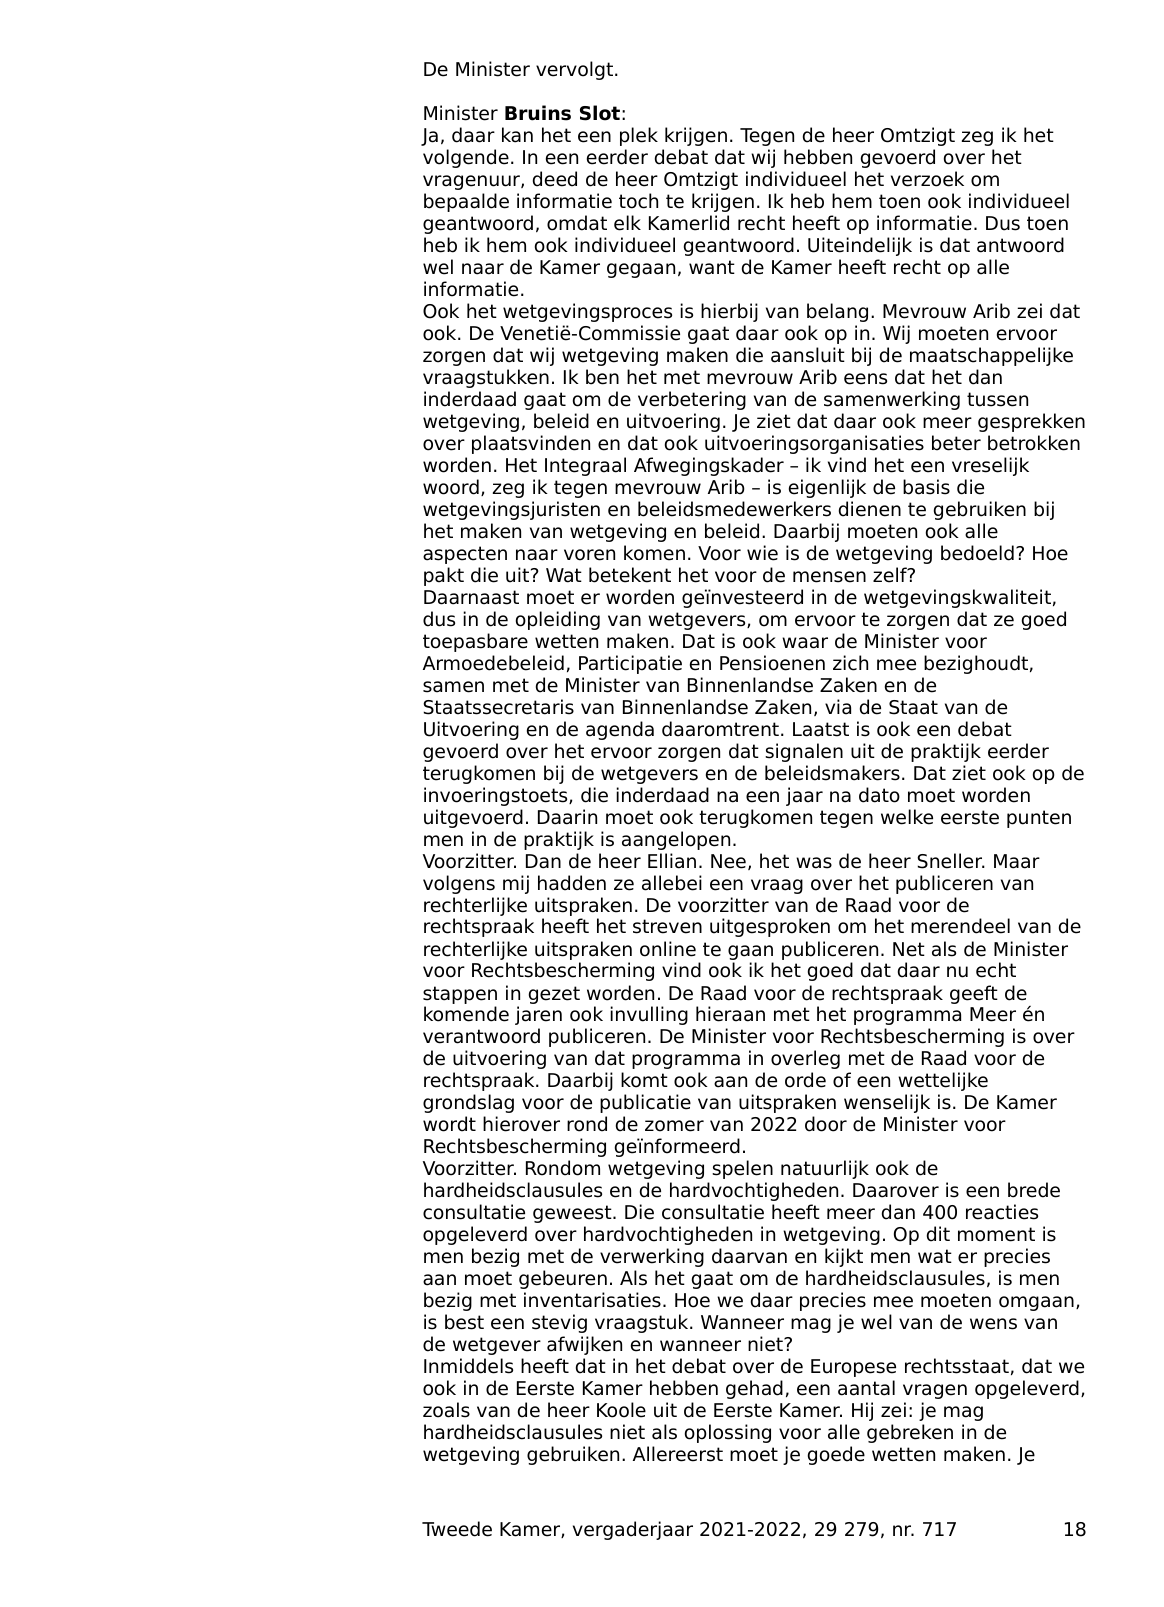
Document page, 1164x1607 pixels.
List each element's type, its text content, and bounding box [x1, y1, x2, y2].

text Voorzitter. Rondom wetgeving spelen natuurlijk ook de hardheidsclausules en de hardvochtigheden. Daarover is een brede consultatie geweest. Die consultatie heeft meer dan 400 reacties opgeleverd over hardvochtigheden in wetgeving. Op dit moment is men bezig met de verwerking daarvan en kijkt men wat er precies aan moet gebeuren. Als het gaat om de hardheidsclausules, is men bezig met inventarisaties. Hoe we daar precies mee moeten omgaan, is best een stevig vraagstuk. Wanneer mag je wel van de wens van de wetgever afwijken en wanneer niet? [422, 1158, 1087, 1356]
text Ook het wetgevingsproces is hierbij van belang. Mevrouw Arib zei dat ook. De Venetië-Commissie gaat daar ook op in. Wij moeten ervoor zorgen dat wij wetgeving maken die aansluit bij de maatschappelijke vraagstukken. Ik ben het met mevrouw Arib eens dat het dan inderdaad gaat om de verbetering van de samenwerking tussen wetgeving, beleid en uitvoering. Je ziet dat daar ook meer gesprekken over plaatsvinden en dat ook uitvoeringsorganisaties beter betrokken worden. Het Integraal Afwegingskader – ik vind het een vreselijk woord, zeg ik tegen mevrouw Arib – is eigenlijk de basis die wetgevingsjuristen en beleidsmedewerkers dienen te gebruiken bij het maken van wetgeving en beleid. Daarbij moeten ook alle aspecten naar voren komen. Voor wie is de wetgeving bedoeld? Hoe pakt die uit? Wat betekent het voor de mensen zelf? [422, 301, 1087, 587]
text Inmiddels heeft dat in het debat over de Europese rechtsstaat, dat we ook in de Eerste Kamer hebben gehad, een aantal vragen opgeleverd, zoals van de heer Koole uit de Eerste Kamer. Hij zei: je mag hardheidsclausules niet als oplossing voor alle gebreken in de wetgeving gebruiken. Allereerst moet je goede wetten maken. Je [422, 1356, 1087, 1466]
text Voorzitter. Dan de heer Ellian. Nee, het was de heer Sneller. Maar volgens mij hadden ze allebei een vraag over het publiceren van rechterlijke uitspraken. De voorzitter van de Raad voor de rechtspraak heeft het streven uitgesproken om het merendeel van de rechterlijke uitspraken online te gaan publiceren. Net als de Minister voor Rechtsbescherming vind ook ik het goed dat daar nu echt stappen in gezet worden. De Raad voor de rechtspraak geeft de komende jaren ook invulling hieraan met het programma Meer én verantwoord publiceren. De Minister voor Rechtsbescherming is over de uitvoering van dat programma in overleg met de Raad voor de rechtspraak. Daarbij komt ook aan de orde of een wettelijke grondslag voor de publicatie van uitspraken wenselijk is. De Kamer wordt hierover rond de zomer van 2022 door de Minister voor Rechtsbescherming geïnformeerd. [422, 851, 1087, 1158]
text Ja, daar kan het een plek krijgen. Tegen de heer Omtzigt zeg ik het volgende. In een eerder debat dat wij hebben gevoerd over het vragenuur, deed de heer Omtzigt individueel het verzoek om bepaalde informatie toch te krijgen. Ik heb hem toen ook individueel geantwoord, omdat elk Kamerlid recht heeft op informatie. Dus toen heb ik hem ook individueel geantwoord. Uiteindelijk is dat antwoord wel naar de Kamer gegaan, want de Kamer heeft recht op alle informatie. [422, 125, 1087, 301]
text Minister Bruins Slot: [422, 103, 1087, 125]
text De Minister vervolgt. [422, 59, 1087, 81]
text Daarnaast moet er worden geïnvesteerd in de wetgevingskwaliteit, dus in de opleiding van wetgevers, om ervoor te zorgen dat ze goed toepasbare wetten maken. Dat is ook waar de Minister voor Armoedebeleid, Participatie en Pensioenen zich mee bezighoudt, samen met de Minister van Binnenlandse Zaken en de Staatssecretaris van Binnenlandse Zaken, via de Staat van de Uitvoering en de agenda daaromtrent. Laatst is ook een debat gevoerd over het ervoor zorgen dat signalen uit de praktijk eerder terugkomen bij de wetgevers en de beleidsmakers. Dat ziet ook op de invoeringstoets, die inderdaad na een jaar na dato moet worden uitgevoerd. Daarin moet ook terugkomen tegen welke eerste punten men in de praktijk is aangelopen. [422, 587, 1087, 851]
